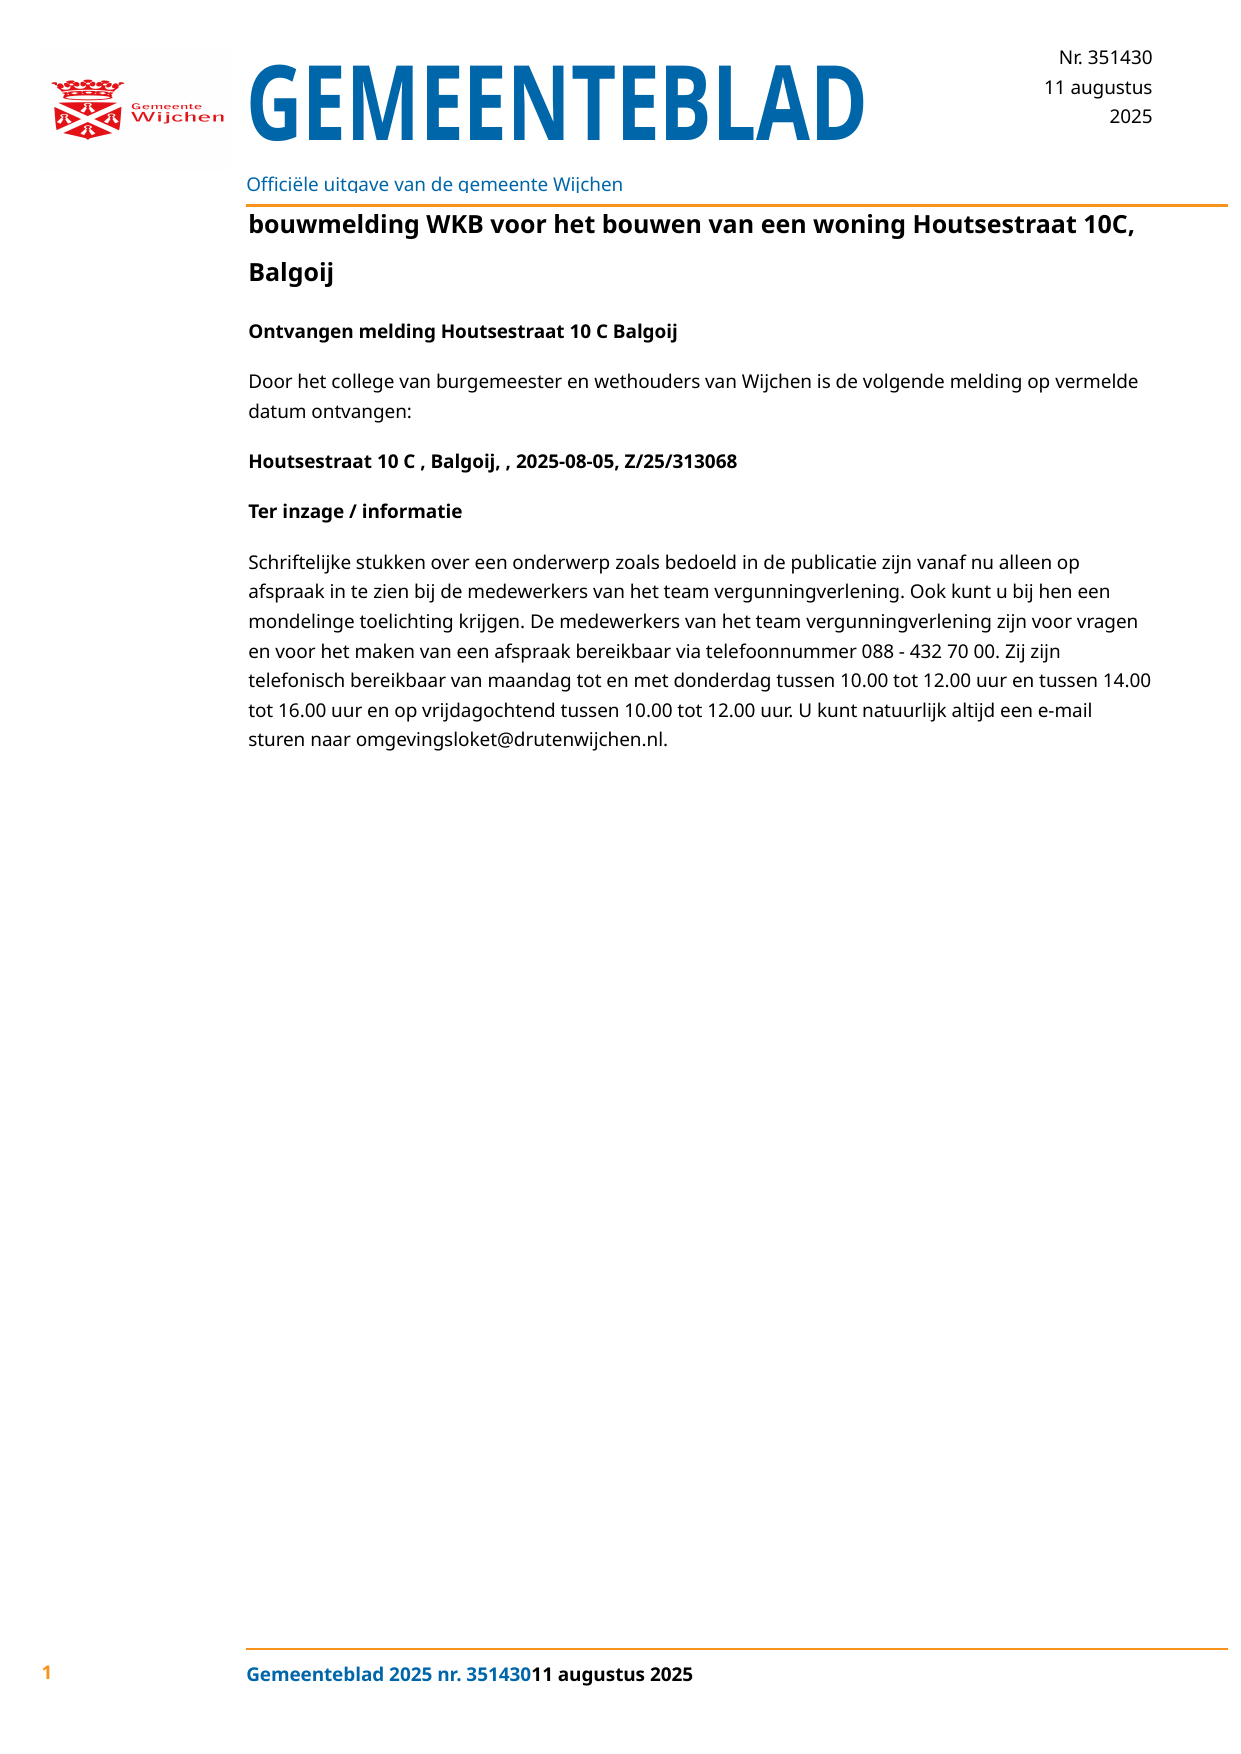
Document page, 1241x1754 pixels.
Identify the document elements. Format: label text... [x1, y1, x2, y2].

text Ontvangen melding Houtsestraat 10 C Balgoij [248, 318, 1152, 344]
text Schriftelijke stukken over een onderwerp zoals bedoeld in de publicatie zijn vanaf nu alleen op afspraak in te zien bij de medewerkers van het team vergunningverlening. Ook kunt u bij hen een mondelinge toelichting krijgen. De medewerkers van het team vergunningverlening zijn voor vragen en voor het maken van een afspraak bereikbaar via telefoonnummer 088 - 432 70 00. Zij zijn telefonisch bereikbaar van maandag tot en met donderdag tussen 10.00 tot 12.00 uur en tussen 14.00 tot 16.00 uur en op vrijdagochtend tussen 10.00 tot 12.00 uur. U kunt natuurlijk altijd een e-mail sturen naar omgevingsloket@drutenwijchen.nl. [248, 549, 1152, 752]
text Ter inzage / informatie [248, 499, 1152, 524]
text Door het college van burgemeester en wethouders van Wijchen is de volgende melding op vermelde datum ontvangen: [248, 368, 1152, 424]
text bouwmelding WKB voor het bouwen van een woning Houtsestraat 10C, Balgoij [248, 207, 1152, 288]
text Houtsestraat 10 C , Balgoij, , 2025-08-05, Z/25/313068 [248, 448, 1152, 474]
picture [41, 47, 231, 172]
